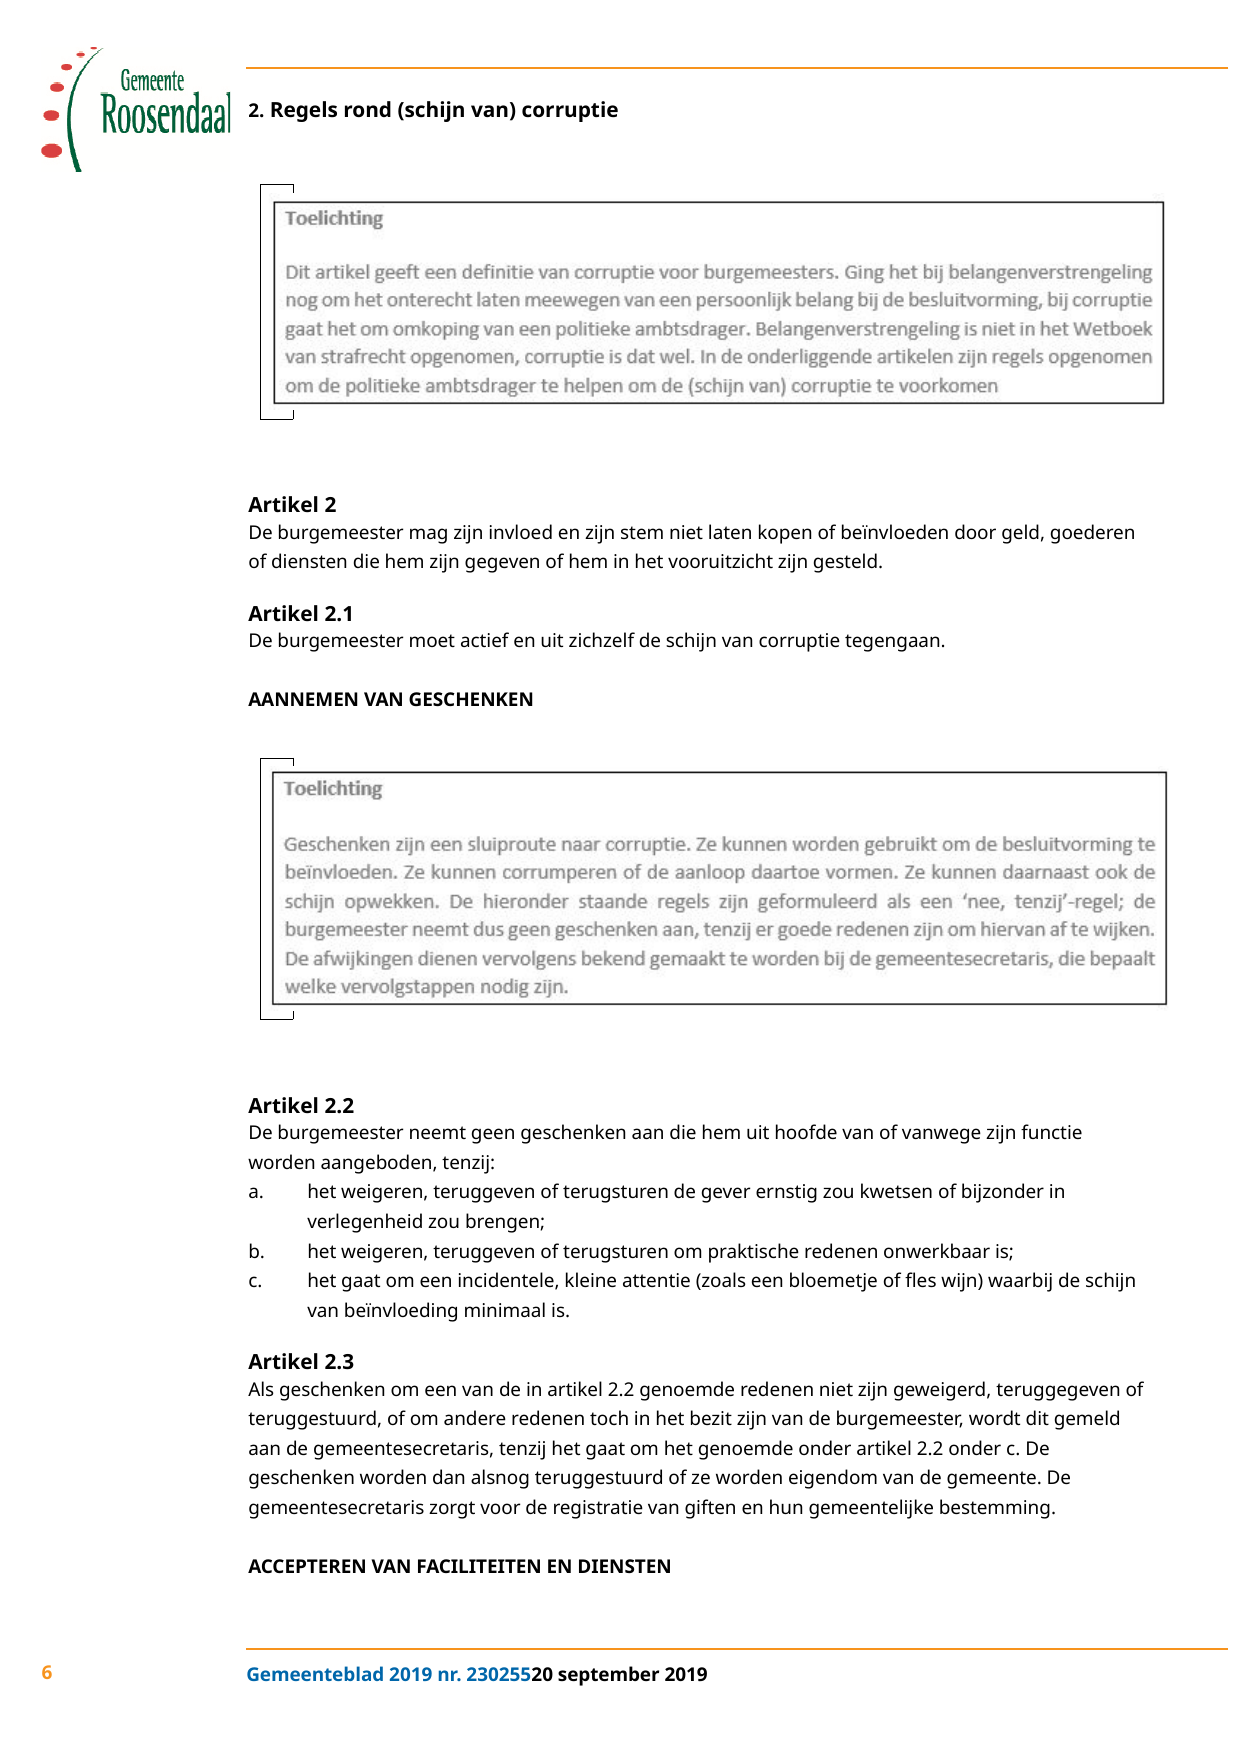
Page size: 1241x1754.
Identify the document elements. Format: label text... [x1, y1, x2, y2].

text ACCEPTEREN VAN FACILITEITEN EN DIENSTEN [248, 1553, 1152, 1579]
list het weigeren, teruggeven of terugsturen om praktische redenen onwerkbaar is; [248, 1238, 1152, 1263]
picture [268, 766, 1173, 1011]
text Artikel 2.3 [248, 1347, 1152, 1376]
text Artikel 2.1 [248, 599, 1152, 627]
picture [41, 47, 231, 172]
text De burgemeester mag zijn invloed en zijn stem niet laten kopen of beïnvloeden door geld, goederen of diensten die hem zijn gegeven of hem in het vooruitzicht zijn gesteld. [248, 519, 1152, 574]
text De burgemeester moet actief en uit zichzelf de schijn van corruptie tegengaan. [248, 627, 1152, 653]
text Artikel 2 [248, 491, 1152, 519]
text Als geschenken om een van de in artikel 2.2 genoemde redenen niet zijn geweigerd, teruggegeven of teruggestuurd, of om andere redenen toch in het bezit zijn van de burgemeester, wordt dit gemeld aan de gemeentesecretaris, tenzij het gaat om het genoemde onder artikel 2.2 onder c. De geschenken worden dan alsnog teruggestuurd of ze worden eigendom van de gemeente. De gemeentesecretaris zorgt voor de registratie van giften en hun gemeentelijke bestemming. [248, 1376, 1152, 1520]
picture [268, 193, 1173, 410]
list het weigeren, teruggeven of terugsturen de gever ernstig zou kwetsen of bijzonder in verlegenheid zou brengen; [248, 1179, 1152, 1234]
text AANNEMEN VAN GESCHENKEN [248, 687, 1152, 712]
list het gaat om een incidentele, kleine attentie (zoals een bloemetje of fles wijn) waarbij de schijn van beïnvloeding minimaal is. [248, 1267, 1152, 1323]
text Artikel 2.2 [248, 1091, 1152, 1119]
text 2. Regels rond (schijn van) corruptie [248, 95, 1152, 123]
text De burgemeester neemt geen geschenken aan die hem uit hoofde van of vanwege zijn functie worden aangeboden, tenzij: [248, 1119, 1152, 1175]
